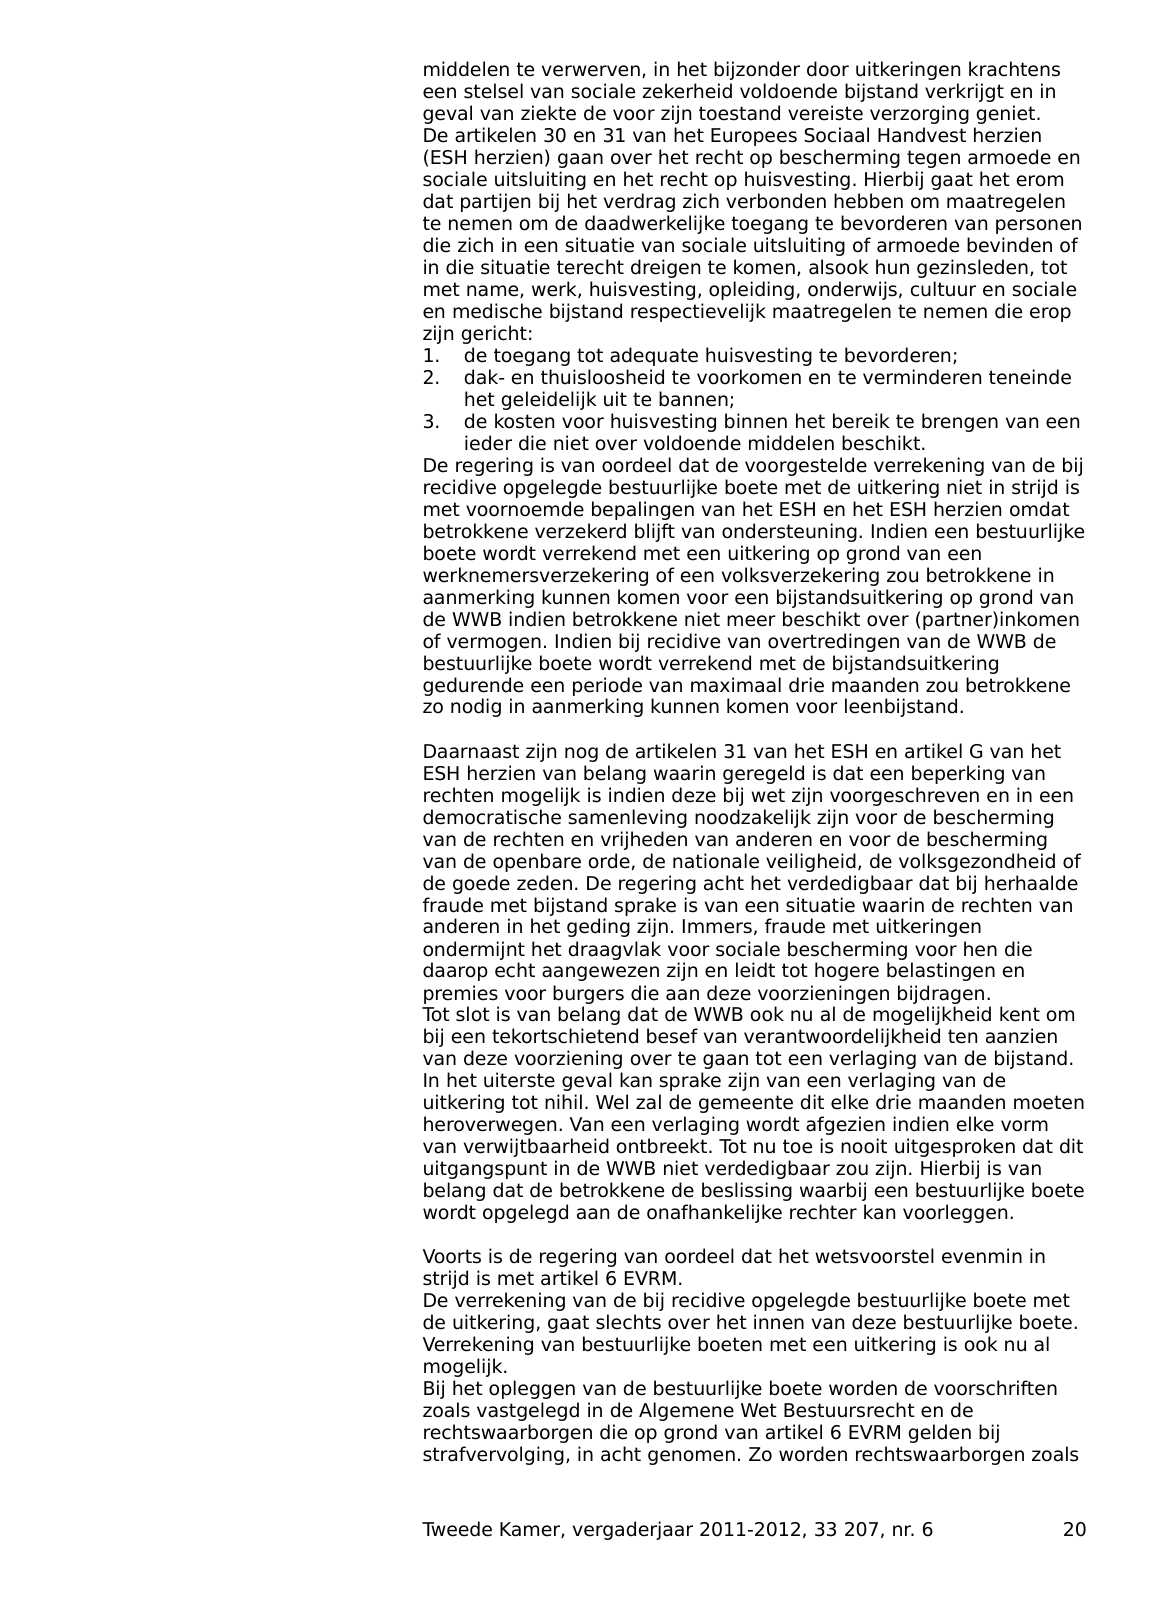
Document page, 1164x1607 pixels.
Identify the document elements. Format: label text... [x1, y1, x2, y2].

text De artikelen 30 en 31 van het Europees Sociaal Handvest herzien (ESH herzien) gaan over het recht op bescherming tegen armoede en sociale uitsluiting en het recht op huisvesting. Hierbij gaat het erom dat partijen bij het verdrag zich verbonden hebben om maatregelen te nemen om de daadwerkelijke toegang te bevorderen van personen die zich in een situatie van sociale uitsluiting of armoede bevinden of in die situatie terecht dreigen te komen, alsook hun gezinsleden, tot met name, werk, huisvesting, opleiding, onderwijs, cultuur en sociale en medische bijstand respectievelijk maatregelen te nemen die erop zijn gericht: [422, 125, 1087, 345]
text Voorts is de regering van oordeel dat het wetsvoorstel evenmin in strijd is met artikel 6 EVRM. [422, 1246, 1087, 1290]
text 2. dak- en thuisloosheid te voorkomen en te verminderen teneinde het geleidelijk uit te bannen; [422, 367, 1087, 411]
text De verrekening van de bij recidive opgelegde bestuurlijke boete met de uitkering, gaat slechts over het innen van deze bestuurlijke boete. Verrekening van bestuurlijke boeten met een uitkering is ook nu al mogelijk. [422, 1290, 1087, 1378]
text Bij het opleggen van de bestuurlijke boete worden de voorschriften zoals vastgelegd in de Algemene Wet Bestuursrecht en de rechtswaarborgen die op grond van artikel 6 EVRM gelden bij strafvervolging, in acht genomen. Zo worden rechtswaarborgen zoals [422, 1378, 1087, 1466]
text middelen te verwerven, in het bijzonder door uitkeringen krachtens een stelsel van sociale zekerheid voldoende bijstand verkrijgt en in geval van ziekte de voor zijn toestand vereiste verzorging geniet. [422, 59, 1087, 125]
text Daarnaast zijn nog de artikelen 31 van het ESH en artikel G van het ESH herzien van belang waarin geregeld is dat een beperking van rechten mogelijk is indien deze bij wet zijn voorgeschreven en in een democratische samenleving noodzakelijk zijn voor de bescherming van de rechten en vrijheden van anderen en voor de bescherming van de openbare orde, de nationale veiligheid, de volksgezondheid of de goede zeden. De regering acht het verdedigbaar dat bij herhaalde fraude met bijstand sprake is van een situatie waarin de rechten van anderen in het geding zijn. Immers, fraude met uitkeringen ondermijnt het draagvlak voor sociale bescherming voor hen die daarop echt aangewezen zijn en leidt tot hogere belastingen en premies voor burgers die aan deze voorzieningen bijdragen. [422, 741, 1087, 1004]
text De regering is van oordeel dat de voorgestelde verrekening van de bij recidive opgelegde bestuurlijke boete met de uitkering niet in strijd is met voornoemde bepalingen van het ESH en het ESH herzien omdat betrokkene verzekerd blijft van ondersteuning. Indien een bestuurlijke boete wordt verrekend met een uitkering op grond van een werknemersverzekering of een volksverzekering zou betrokkene in aanmerking kunnen komen voor een bijstandsuitkering op grond van de WWB indien betrokkene niet meer beschikt over (partner)inkomen of vermogen. Indien bij recidive van overtredingen van de WWB de bestuurlijke boete wordt verrekend met de bijstandsuitkering gedurende een periode van maximaal drie maanden zou betrokkene zo nodig in aanmerking kunnen komen voor leenbijstand. [422, 455, 1087, 718]
text 1. de toegang tot adequate huisvesting te bevorderen; [422, 345, 1087, 367]
text Tot slot is van belang dat de WWB ook nu al de mogelijkheid kent om bij een tekortschietend besef van verantwoordelijkheid ten aanzien van deze voorziening over te gaan tot een verlaging van de bijstand. In het uiterste geval kan sprake zijn van een verlaging van de uitkering tot nihil. Wel zal de gemeente dit elke drie maanden moeten heroverwegen. Van een verlaging wordt afgezien indien elke vorm van verwijtbaarheid ontbreekt. Tot nu toe is nooit uitgesproken dat dit uitgangspunt in de WWB niet verdedigbaar zou zijn. Hierbij is van belang dat de betrokkene de beslissing waarbij een bestuurlijke boete wordt opgelegd aan de onafhankelijke rechter kan voorleggen. [422, 1004, 1087, 1224]
text 3. de kosten voor huisvesting binnen het bereik te brengen van een ieder die niet over voldoende middelen beschikt. [422, 411, 1087, 455]
